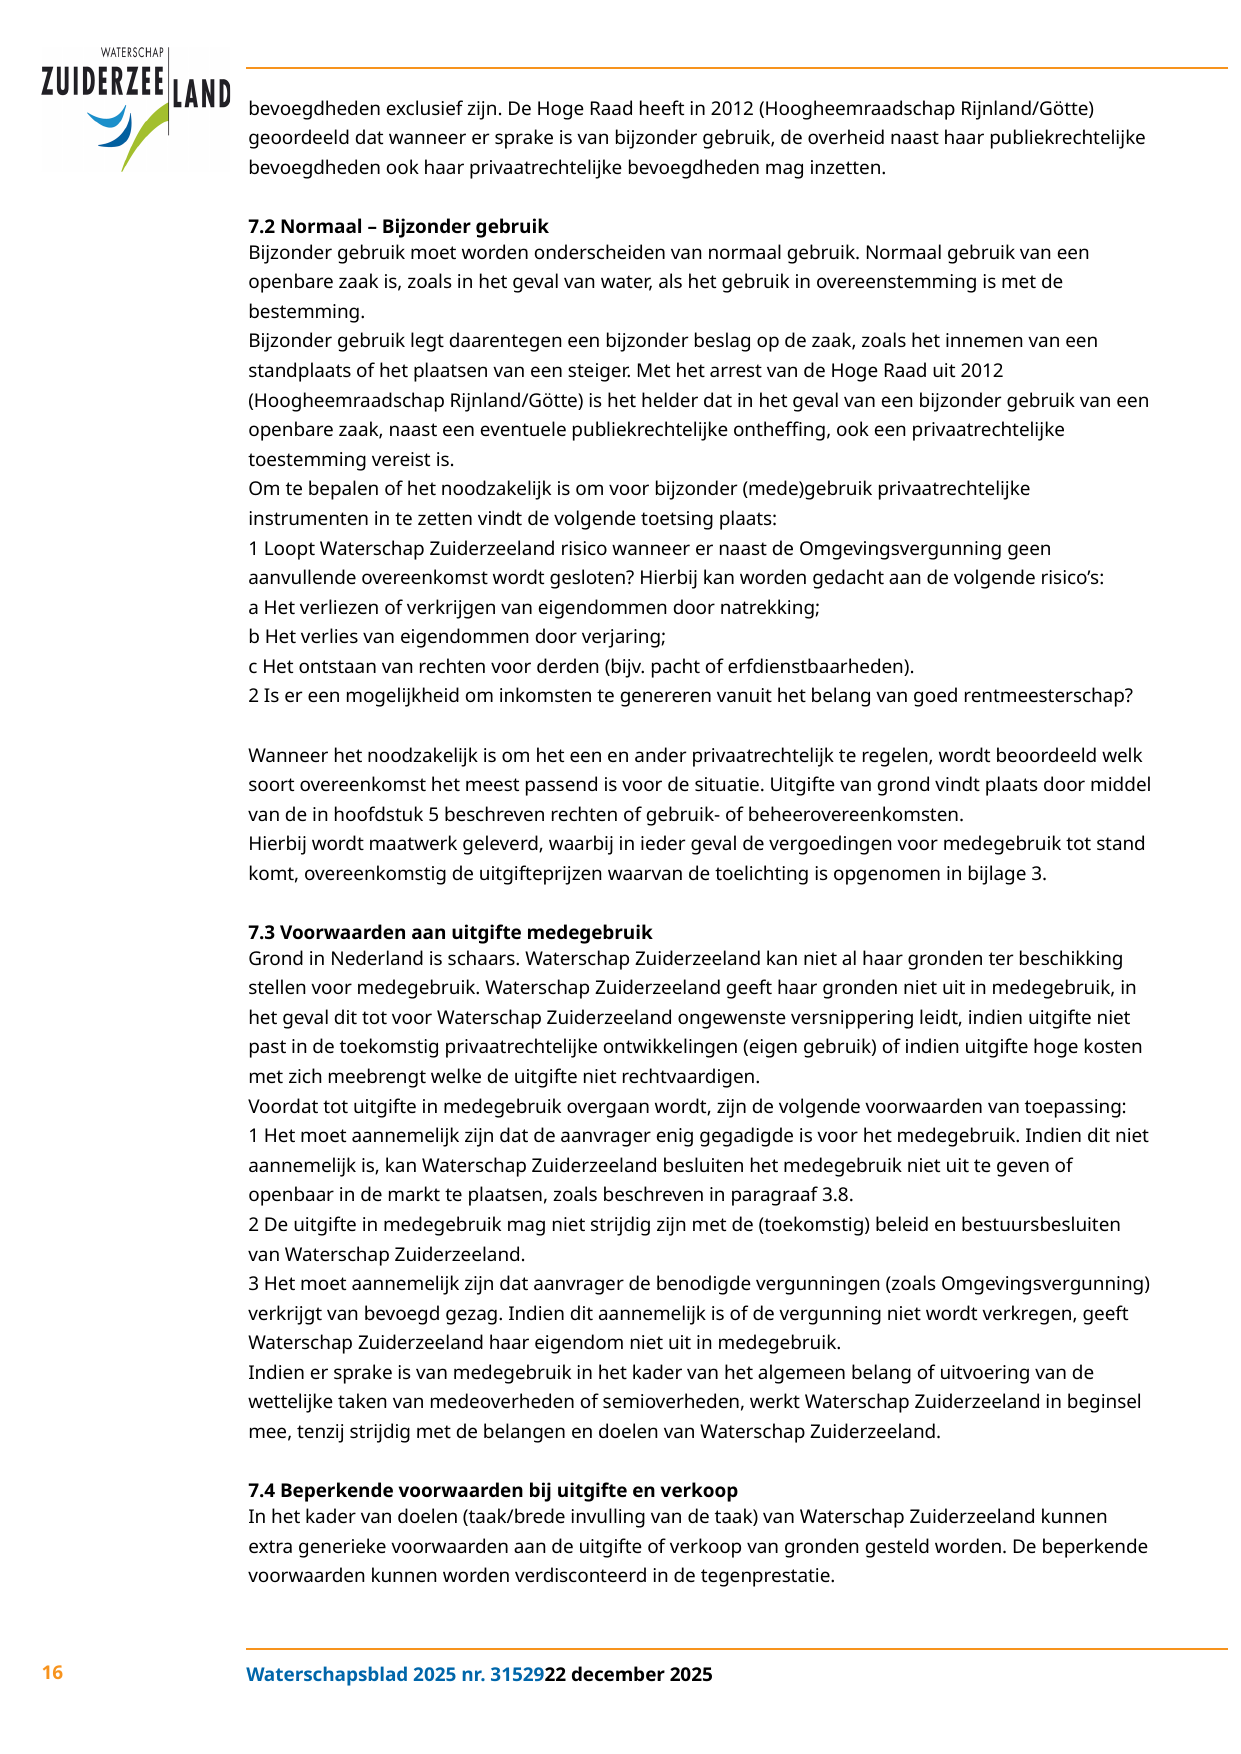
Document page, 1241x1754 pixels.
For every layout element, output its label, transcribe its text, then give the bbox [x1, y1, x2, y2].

text Bijzonder gebruik legt daarentegen een bijzonder beslag op de zaak, zoals het innemen van een standplaats of het plaatsen van een steiger. Met het arrest van de Hoge Raad uit 2012 (Hoogheemraadschap Rijnland/Götte) is het helder dat in het geval van een bijzonder gebruik van een openbare zaak, naast een eventuele publiekrechtelijke ontheffing, ook een privaatrechtelijke toestemming vereist is. [248, 328, 1152, 472]
text In het kader van doelen (taak/brede invulling van de taak) van Waterschap Zuiderzeeland kunnen extra generieke voorwaarden aan de uitgifte of verkoop van gronden gesteld worden. De beperkende voorwaarden kunnen worden verdisconteerd in de tegenprestatie. [248, 1503, 1152, 1588]
text 3 Het moet aannemelijk zijn dat aanvrager de benodigde vergunningen (zoals Omgevingsvergunning) verkrijgt van bevoegd gezag. Indien dit aannemelijk is of de vergunning niet wordt verkregen, geeft Waterschap Zuiderzeeland haar eigendom niet uit in medegebruik. [248, 1270, 1152, 1355]
text 1 Loopt Waterschap Zuiderzeeland risico wanneer er naast de Omgevingsvergunning geen aanvullende overeenkomst wordt gesloten? Hierbij kan worden gedacht aan de volgende risico’s: [248, 535, 1152, 590]
text 7.4 Beperkende voorwaarden bij uitgifte en verkoop [248, 1477, 1152, 1503]
text a Het verliezen of verkrijgen van eigendommen door natrekking; [248, 594, 1152, 619]
text Grond in Nederland is schaars. Waterschap Zuiderzeeland kan niet al haar gronden ter beschikking stellen voor medegebruik. Waterschap Zuiderzeeland geeft haar gronden niet uit in medegebruik, in het geval dit tot voor Waterschap Zuiderzeeland ongewenste versnippering leidt, indien uitgifte niet past in de toekomstig privaatrechtelijke ontwikkelingen (eigen gebruik) of indien uitgifte hoge kosten met zich meebrengt welke de uitgifte niet rechtvaardigen. [248, 945, 1152, 1089]
text b Het verlies van eigendommen door verjaring; [248, 623, 1152, 649]
text 1 Het moet aannemelijk zijn dat de aanvrager enig gegadigde is voor het medegebruik. Indien dit niet aannemelijk is, kan Waterschap Zuiderzeeland besluiten het medegebruik niet uit te geven of openbaar in de markt te plaatsen, zoals beschreven in paragraaf 3.8. [248, 1122, 1152, 1207]
text Hierbij wordt maatwerk geleverd, waarbij in ieder geval de vergoedingen voor medegebruik tot stand komt, overeenkomstig de uitgifteprijzen waarvan de toelichting is opgenomen in bijlage 3. [248, 831, 1152, 886]
text 7.2 Normaal – Bijzonder gebruik [248, 213, 1152, 239]
picture [41, 47, 231, 172]
text c Het ontstaan van rechten voor derden (bijv. pacht of erfdienstbaarheden). [248, 653, 1152, 679]
text 2 De uitgifte in medegebruik mag niet strijdig zijn met de (toekomstig) beleid en bestuursbesluiten van Waterschap Zuiderzeeland. [248, 1211, 1152, 1267]
text Voordat tot uitgifte in medegebruik overgaan wordt, zijn de volgende voorwaarden van toepassing: [248, 1093, 1152, 1119]
text Om te bepalen of het noodzakelijk is om voor bijzonder (mede)gebruik privaatrechtelijke instrumenten in te zetten vindt de volgende toetsing plaats: [248, 476, 1152, 531]
text 2 Is er een mogelijkheid om inkomsten te genereren vanuit het belang van goed rentmeesterschap? [248, 683, 1152, 708]
text Indien er sprake is van medegebruik in het kader van het algemeen belang of uitvoering van de wettelijke taken van medeoverheden of semioverheden, werkt Waterschap Zuiderzeeland in beginsel mee, tenzij strijdig met de belangen en doelen van Waterschap Zuiderzeeland. [248, 1359, 1152, 1444]
text Wanneer het noodzakelijk is om het een en ander privaatrechtelijk te regelen, wordt beoordeeld welk soort overeenkomst het meest passend is voor de situatie. Uitgifte van grond vindt plaats door middel van de in hoofdstuk 5 beschreven rechten of gebruik- of beheerovereenkomsten. [248, 742, 1152, 827]
text 7.3 Voorwaarden aan uitgifte medegebruik [248, 919, 1152, 945]
text bevoegdheden exclusief zijn. De Hoge Raad heeft in 2012 (Hoogheemraadschap Rijnland/Götte) geoordeeld dat wanneer er sprake is van bijzonder gebruik, de overheid naast haar publiekrechtelijke bevoegdheden ook haar privaatrechtelijke bevoegdheden mag inzetten. [248, 95, 1152, 180]
text Bijzonder gebruik moet worden onderscheiden van normaal gebruik. Normaal gebruik van een openbare zaak is, zoals in het geval van water, als het gebruik in overeenstemming is met de bestemming. [248, 239, 1152, 324]
